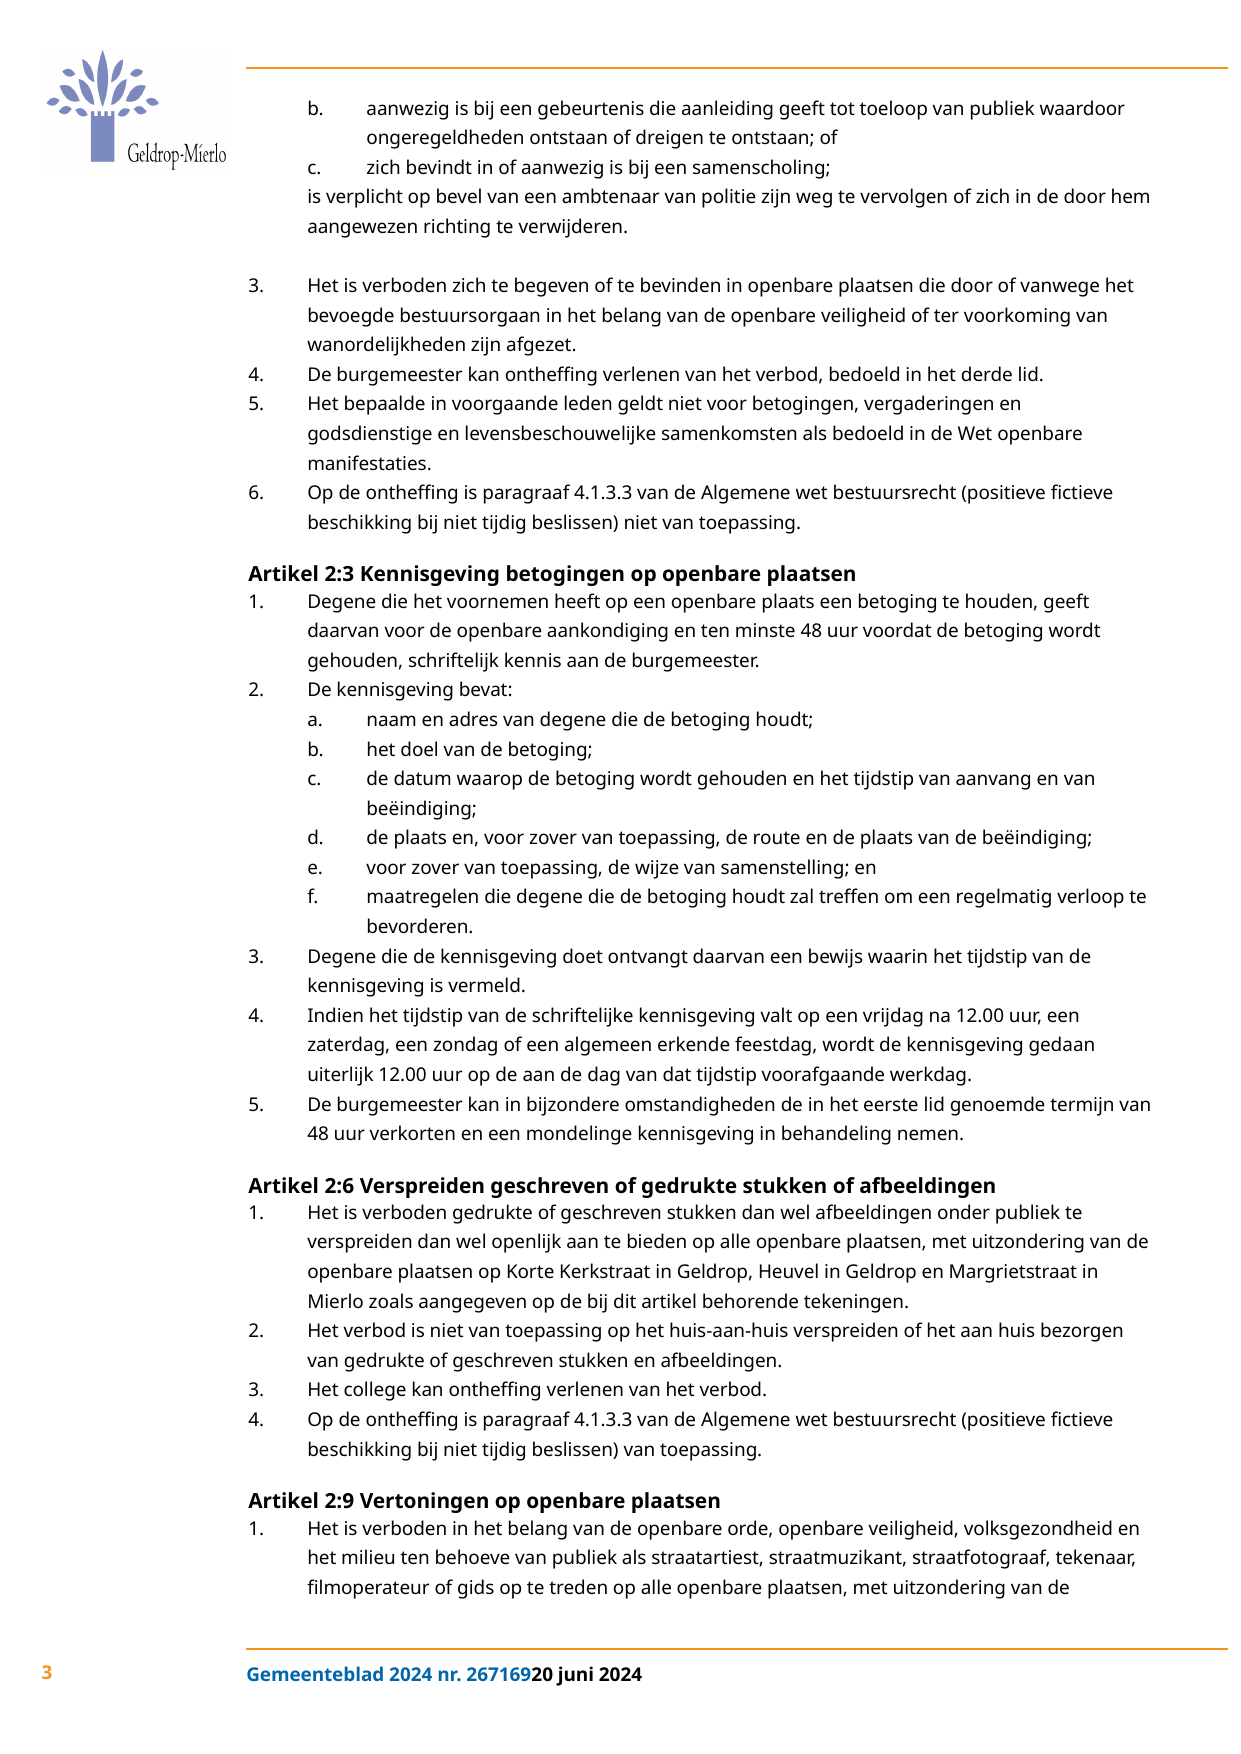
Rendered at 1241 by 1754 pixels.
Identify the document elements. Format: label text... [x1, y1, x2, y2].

list maatregelen die degene die de betoging houdt zal treffen om een regelmatig verloop te bevorderen. [307, 884, 1152, 939]
picture [41, 47, 231, 172]
text Artikel 2:3 Kennisgeving betogingen op openbare plaatsen [248, 559, 1152, 588]
list Degene die het voornemen heeft op een openbare plaats een betoging te houden, geeft daarvan voor de openbare aankondiging en ten minste 48 uur voordat de betoging wordt gehouden, schriftelijk kennis aan de burgemeester. [248, 588, 1152, 673]
list voor zover van toepassing, de wijze van samenstelling; en [307, 854, 1152, 880]
list zich bevindt in of aanwezig is bij een samenscholing; [307, 154, 1152, 180]
text Artikel 2:9 Vertoningen op openbare plaatsen [248, 1486, 1152, 1515]
list Het bepaalde in voorgaande leden geldt niet voor betogingen, vergaderingen en godsdienstige en levensbeschouwelijke samenkomsten als bedoeld in de Wet openbare manifestaties. [248, 391, 1152, 476]
list Het is verboden in het belang van de openbare orde, openbare veiligheid, volksgezondheid en het milieu ten behoeve van publiek als straatartiest, straatmuzikant, straatfotograaf, tekenaar, filmoperateur of gids op te treden op alle openbare plaatsen, met uitzondering van de [248, 1515, 1152, 1599]
list Degene die de kennisgeving doet ontvangt daarvan een bewijs waarin het tijdstip van de kennisgeving is vermeld. [248, 943, 1152, 998]
text Artikel 2:6 Verspreiden geschreven of gedrukte stukken of afbeeldingen [248, 1171, 1152, 1199]
list de datum waarop de betoging wordt gehouden en het tijdstip van aanvang en van beëindiging; [307, 765, 1152, 821]
list de plaats en, voor zover van toepassing, de route en de plaats van de beëindiging; [307, 824, 1152, 850]
list naam en adres van degene die de betoging houdt; [307, 706, 1152, 732]
list De kennisgeving bevat: [248, 677, 1152, 702]
list Het is verboden gedrukte of geschreven stukken dan wel afbeeldingen onder publiek te verspreiden dan wel openlijk aan te bieden op alle openbare plaatsen, met uitzondering van de openbare plaatsen op Korte Kerkstraat in Geldrop, Heuvel in Geldrop en Margrietstraat in Mierlo zoals aangegeven op de bij dit artikel behorende tekeningen. [248, 1199, 1152, 1314]
list De burgemeester kan ontheffing verlenen van het verbod, bedoeld in het derde lid. [248, 361, 1152, 387]
list Op de ontheffing is paragraaf 4.1.3.3 van de Algemene wet bestuursrecht (positieve fictieve beschikking bij niet tijdig beslissen) van toepassing. [248, 1406, 1152, 1462]
list is verplicht op bevel van een ambtenaar van politie zijn weg te vervolgen of zich in de door hem aangewezen richting te verwijderen. [248, 183, 1152, 239]
list Het verbod is niet van toepassing op het huis-aan-huis verspreiden of het aan huis bezorgen van gedrukte of geschreven stukken en afbeeldingen. [248, 1317, 1152, 1373]
list Het is verboden zich te begeven of te bevinden in openbare plaatsen die door of vanwege het bevoegde bestuursorgaan in het belang van de openbare veiligheid of ter voorkoming van wanordelijkheden zijn afgezet. [248, 272, 1152, 357]
list De burgemeester kan in bijzondere omstandigheden de in het eerste lid genoemde termijn van 48 uur verkorten en een mondelinge kennisgeving in behandeling nemen. [248, 1091, 1152, 1146]
list aanwezig is bij een gebeurtenis die aanleiding geeft tot toeloop van publiek waardoor ongeregeldheden ontstaan of dreigen te ontstaan; of [307, 95, 1152, 150]
list het doel van de betoging; [307, 736, 1152, 761]
list Het college kan ontheffing verlenen van het verbod. [248, 1377, 1152, 1402]
list Op de ontheffing is paragraaf 4.1.3.3 van de Algemene wet bestuursrecht (positieve fictieve beschikking bij niet tijdig beslissen) niet van toepassing. [248, 479, 1152, 535]
list Indien het tijdstip van de schriftelijke kennisgeving valt op een vrijdag na 12.00 uur, een zaterdag, een zondag of een algemeen erkende feestdag, wordt de kennisgeving gedaan uiterlijk 12.00 uur op de aan de dag van dat tijdstip voorafgaande werkdag. [248, 1002, 1152, 1087]
